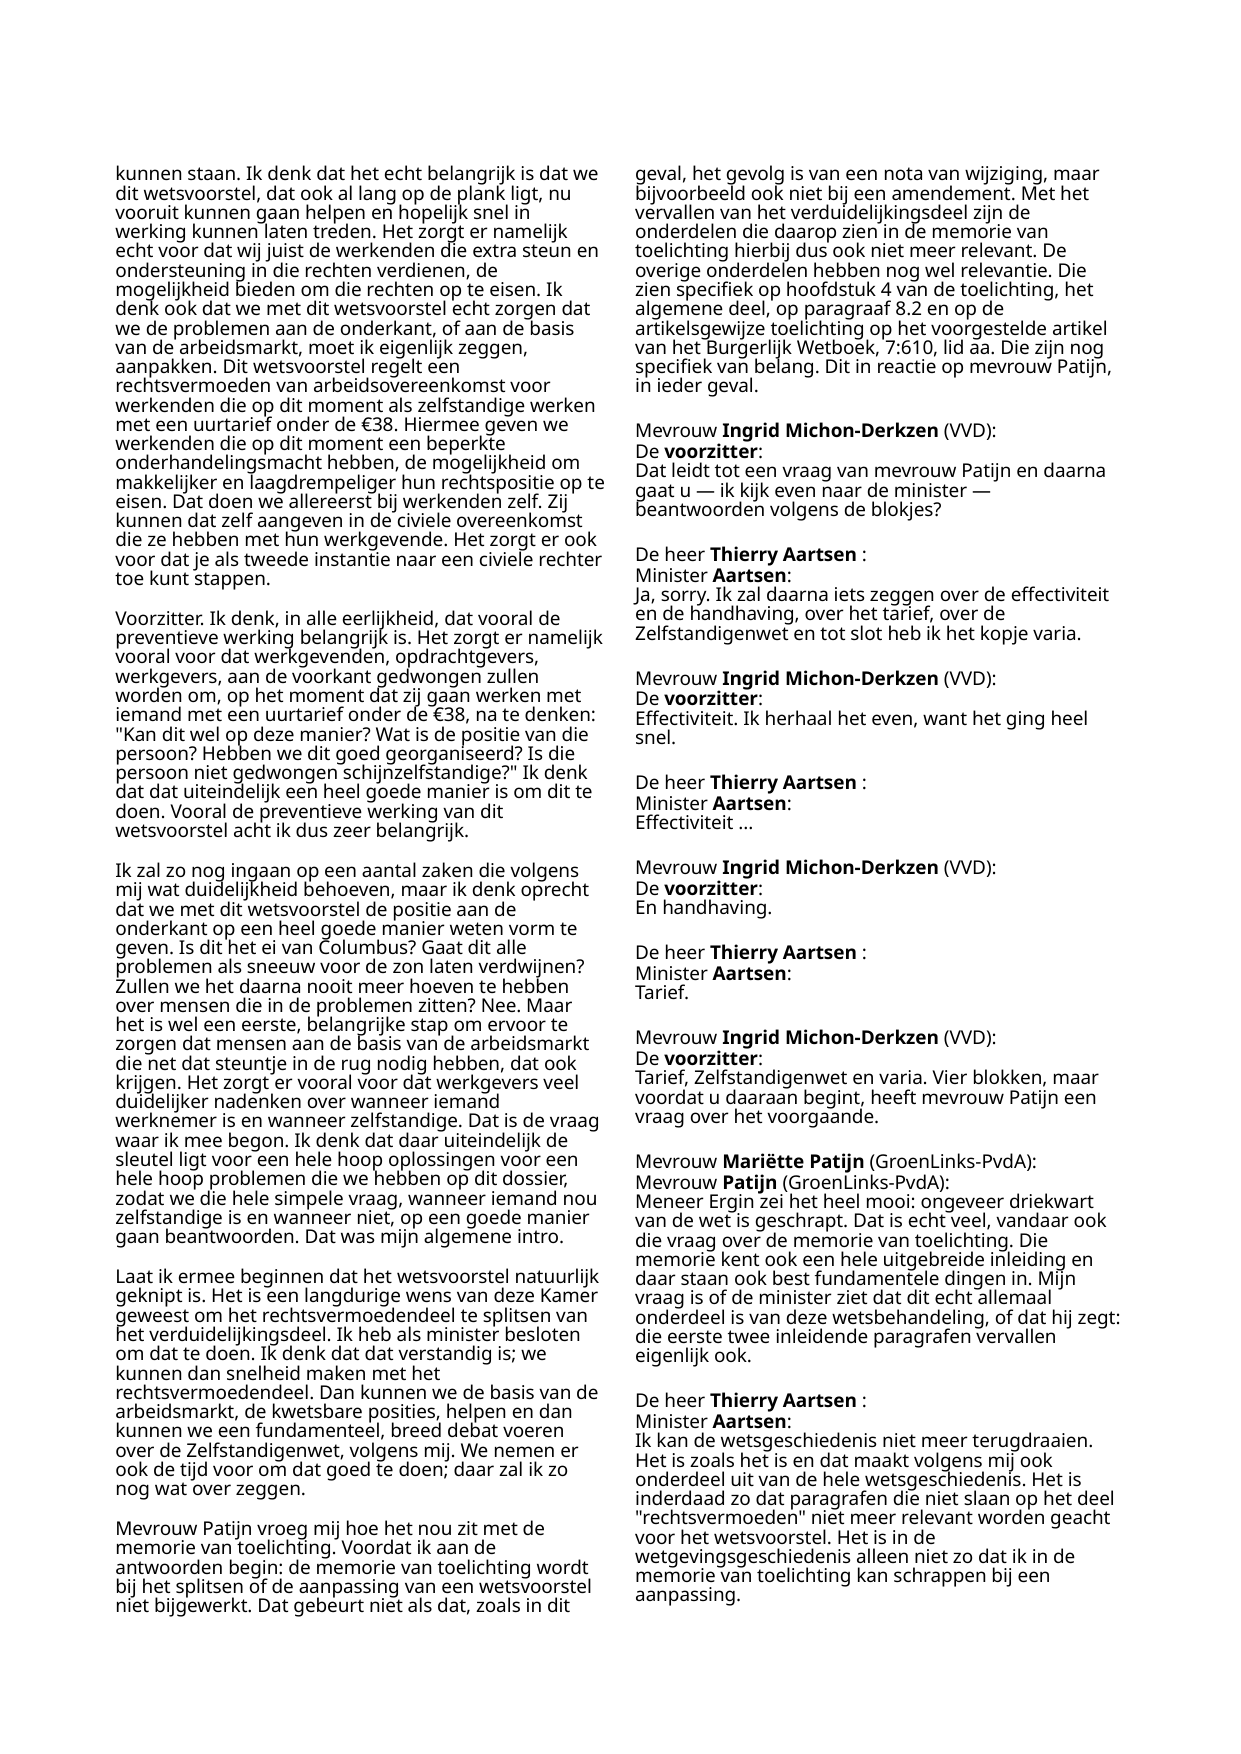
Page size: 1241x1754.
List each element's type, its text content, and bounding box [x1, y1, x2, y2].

text Ik zal zo nog ingaan op een aantal zaken die volgens mij wat duidelijkheid behoeven, maar ik denk oprecht dat we met dit wetsvoorstel de positie aan de onderkant op een heel goede manier weten vorm te geven. Is dit het ei van Columbus? Gaat dit alle problemen als sneeuw voor de zon laten verdwijnen? Zullen we het daarna nooit meer hoeven te hebben over mensen die in de problemen zitten? Nee. Maar het is wel een eerste, belangrijke stap om ervoor te zorgen dat mensen aan de basis van de arbeidsmarkt die net dat steuntje in de rug nodig hebben, dat ook krijgen. Het zorgt er vooral voor dat werkgevers veel duidelijker nadenken over wanneer iemand werknemer is en wanneer zelfstandige. Dat is de vraag waar ik mee begon. Ik denk dat daar uiteindelijk de sleutel ligt voor een hele hoop oplossingen voor een hele hoop problemen die we hebben op dit dossier, zodat we die hele simpele vraag, wanneer iemand nou zelfstandige is en wanneer niet, op een goede manier gaan beantwoorden. Dat was mijn algemene intro. [115, 862, 605, 1247]
text Tarief, Zelfstandigenwet en varia. Vier blokken, maar voordat u daaraan begint, heeft mevrouw Patijn een vraag over het voorgaande. [635, 1069, 1125, 1127]
text Mevrouw Patijn vroeg mij hoe het nou zit met de memorie van toelichting. Voordat ik aan de antwoorden begin: de memorie van toelichting wordt bij het splitsen of de aanpassing van een wetsvoorstel niet bijgewerkt. Dat gebeurt niet als dat, zoals in dit [115, 1520, 605, 1616]
text kunnen staan. Ik denk dat het echt belangrijk is dat we dit wetsvoorstel, dat ook al lang op de plank ligt, nu vooruit kunnen gaan helpen en hopelijk snel in werking kunnen laten treden. Het zorgt er namelijk echt voor dat wij juist de werkenden die extra steun en ondersteuning in die rechten verdienen, de mogelijkheid bieden om die rechten op te eisen. Ik denk ook dat we met dit wetsvoorstel echt zorgen dat we de problemen aan de onderkant, of aan de basis van de arbeidsmarkt, moet ik eigenlijk zeggen, aanpakken. Dit wetsvoorstel regelt een rechtsvermoeden van arbeidsovereenkomst voor werkenden die op dit moment als zelfstandige werken met een uurtarief onder de €38. Hiermee geven we werkenden die op dit moment een beperkte onderhandelingsmacht hebben, de mogelijkheid om makkelijker en laagdrempeliger hun rechtspositie op te eisen. Dat doen we allereerst bij werkenden zelf. Zij kunnen dat zelf aangeven in de civiele overeenkomst die ze hebben met hun werkgevende. Het zorgt er ook voor dat je als tweede instantie naar een civiele rechter toe kunt stappen. [115, 165, 605, 589]
text Mevrouw Ingrid Michon-Derkzen (VVD): [635, 854, 1125, 880]
text Mevrouw Patijn (GroenLinks-PvdA): [635, 1174, 1125, 1193]
text Effectiviteit ... [635, 814, 1125, 833]
text Minister Aartsen: [635, 1413, 1125, 1432]
text Dat leidt tot een vraag van mevrouw Patijn en daarna gaat u — ik kijk even naar de minister — beantwoorden volgens de blokjes? [635, 462, 1125, 520]
text Laat ik ermee beginnen dat het wetsvoorstel natuurlijk geknipt is. Het is een langdurige wens van deze Kamer geweest om het rechtsvermoedendeel te splitsen van het verduidelijkingsdeel. Ik heb als minister besloten om dat te doen. Ik denk dat dat verstandig is; we kunnen dan snelheid maken met het rechtsvermoedendeel. Dan kunnen we de basis van de arbeidsmarkt, de kwetsbare posities, helpen en dan kunnen we een fundamenteel, breed debat voeren over de Zelfstandigenwet, volgens mij. We nemen er ook de tijd voor om dat goed te doen; daar zal ik zo nog wat over zeggen. [115, 1268, 605, 1499]
text Ik kan de wetsgeschiedenis niet meer terugdraaien. Het is zoals het is en dat maakt volgens mij ook onderdeel uit van de hele wetsgeschiedenis. Het is inderdaad zo dat paragrafen die niet slaan op het deel "rechtsvermoeden" niet meer relevant worden geacht voor het wetsvoorstel. Het is in de wetgevingsgeschiedenis alleen niet zo dat ik in de memorie van toelichting kan schrappen bij een aanpassing. [635, 1432, 1125, 1606]
text Minister Aartsen: [635, 965, 1125, 984]
text Minister Aartsen: [635, 567, 1125, 586]
text De heer Thierry Aartsen : [635, 1387, 1125, 1413]
text Tarief. [635, 984, 1125, 1003]
text De heer Thierry Aartsen : [635, 769, 1125, 795]
text geval, het gevolg is van een nota van wijziging, maar bijvoorbeeld ook niet bij een amendement. Met het vervallen van het verduidelijkingsdeel zijn de onderdelen die daarop zien in de memorie van toelichting hierbij dus ook niet meer relevant. De overige onderdelen hebben nog wel relevantie. Die zien specifiek op hoofdstuk 4 van de toelichting, het algemene deel, op paragraaf 8.2 en op de artikelsgewijze toelichting op het voorgestelde artikel van het Burgerlijk Wetboek, 7:610, lid aa. Die zijn nog specifiek van belang. Dit in reactie op mevrouw Patijn, in ieder geval. [635, 165, 1125, 397]
text Ja, sorry. Ik zal daarna iets zeggen over de effectiviteit en de handhaving, over het tarief, over de Zelfstandigenwet en tot slot heb ik het kopje varia. [635, 586, 1125, 644]
text Mevrouw Mariëtte Patijn (GroenLinks-PvdA): [635, 1148, 1125, 1174]
text De voorzitter: [635, 880, 1125, 899]
text Minister Aartsen: [635, 795, 1125, 814]
text De heer Thierry Aartsen : [635, 939, 1125, 965]
text Mevrouw Ingrid Michon-Derkzen (VVD): [635, 665, 1125, 690]
text Voorzitter. Ik denk, in alle eerlijkheid, dat vooral de preventieve werking belangrijk is. Het zorgt er namelijk vooral voor dat werkgevenden, opdrachtgevers, werkgevers, aan de voorkant gedwongen zullen worden om, op het moment dat zij gaan werken met iemand met een uurtarief onder de €38, na te denken: "Kan dit wel op deze manier? Wat is de positie van die persoon? Hebben we dit goed georganiseerd? Is die persoon niet gedwongen schijnzelfstandige?" Ik denk dat dat uiteindelijk een heel goede manier is om dit te doen. Vooral de preventieve werking van dit wetsvoorstel acht ik dus zeer belangrijk. [115, 610, 605, 841]
text De heer Thierry Aartsen : [635, 541, 1125, 567]
text Mevrouw Ingrid Michon-Derkzen (VVD): [635, 1024, 1125, 1050]
text En handhaving. [635, 899, 1125, 918]
text De voorzitter: [635, 690, 1125, 710]
text Meneer Ergin zei het heel mooi: ongeveer driekwart van de wet is geschrapt. Dat is echt veel, vandaar ook die vraag over de memorie van toelichting. Die memorie kent ook een hele uitgebreide inleiding en daar staan ook best fundamentele dingen in. Mijn vraag is of de minister ziet dat dit echt allemaal onderdeel is van deze wetsbehandeling, of dat hij zegt: die eerste twee inleidende paragrafen vervallen eigenlijk ook. [635, 1193, 1125, 1366]
text Effectiviteit. Ik herhaal het even, want het ging heel snel. [635, 710, 1125, 748]
text De voorzitter: [635, 1050, 1125, 1069]
text De voorzitter: [635, 443, 1125, 462]
text Mevrouw Ingrid Michon-Derkzen (VVD): [635, 417, 1125, 443]
